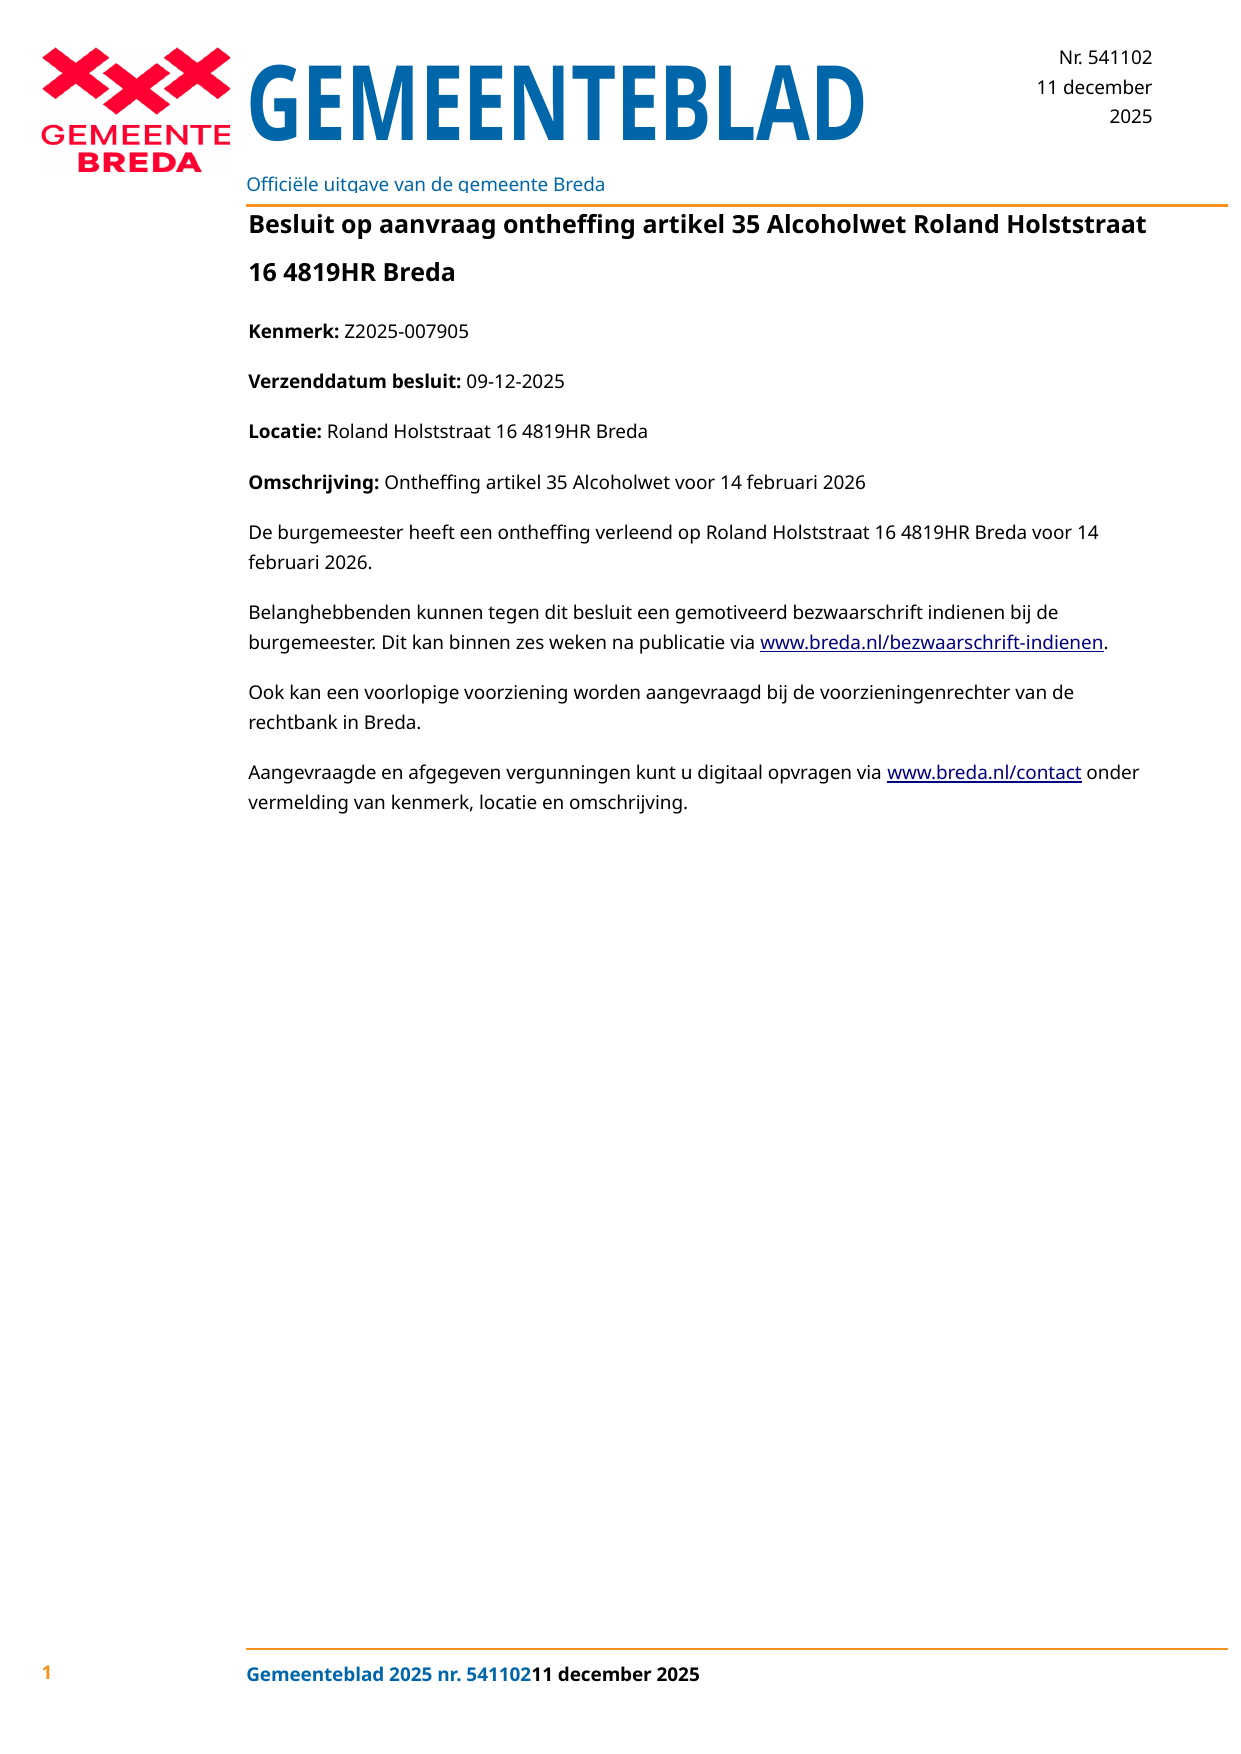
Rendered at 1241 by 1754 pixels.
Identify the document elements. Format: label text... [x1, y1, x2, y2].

text Besluit op aanvraag ontheffing artikel 35 Alcoholwet Roland Holststraat 16 4819HR Breda [248, 207, 1152, 288]
text Belanghebbenden kunnen tegen dit besluit een gemotiveerd bezwaarschrift indienen bij de burgemeester. Dit kan binnen zes weken na publicatie via www.breda.nl/bezwaarschrift-indienen. [248, 599, 1152, 655]
picture [41, 47, 231, 172]
text Ook kan een voorlopige voorziening worden aangevraagd bij de voorzieningenrechter van de rechtbank in Breda. [248, 679, 1152, 735]
text Aangevraagde en afgegeven vergunningen kunt u digitaal opvragen via www.breda.nl/contact onder vermelding van kenmerk, locatie en omschrijving. [248, 759, 1152, 815]
text Kenmerk: Z2025-007905 [248, 318, 1152, 344]
text De burgemeester heeft een ontheffing verleend op Roland Holststraat 16 4819HR Breda voor 14 februari 2026. [248, 519, 1152, 575]
text Omschrijving: Ontheffing artikel 35 Alcoholwet voor 14 februari 2026 [248, 469, 1152, 495]
text Verzenddatum besluit: 09-12-2025 [248, 368, 1152, 394]
text Locatie: Roland Holststraat 16 4819HR Breda [248, 419, 1152, 444]
